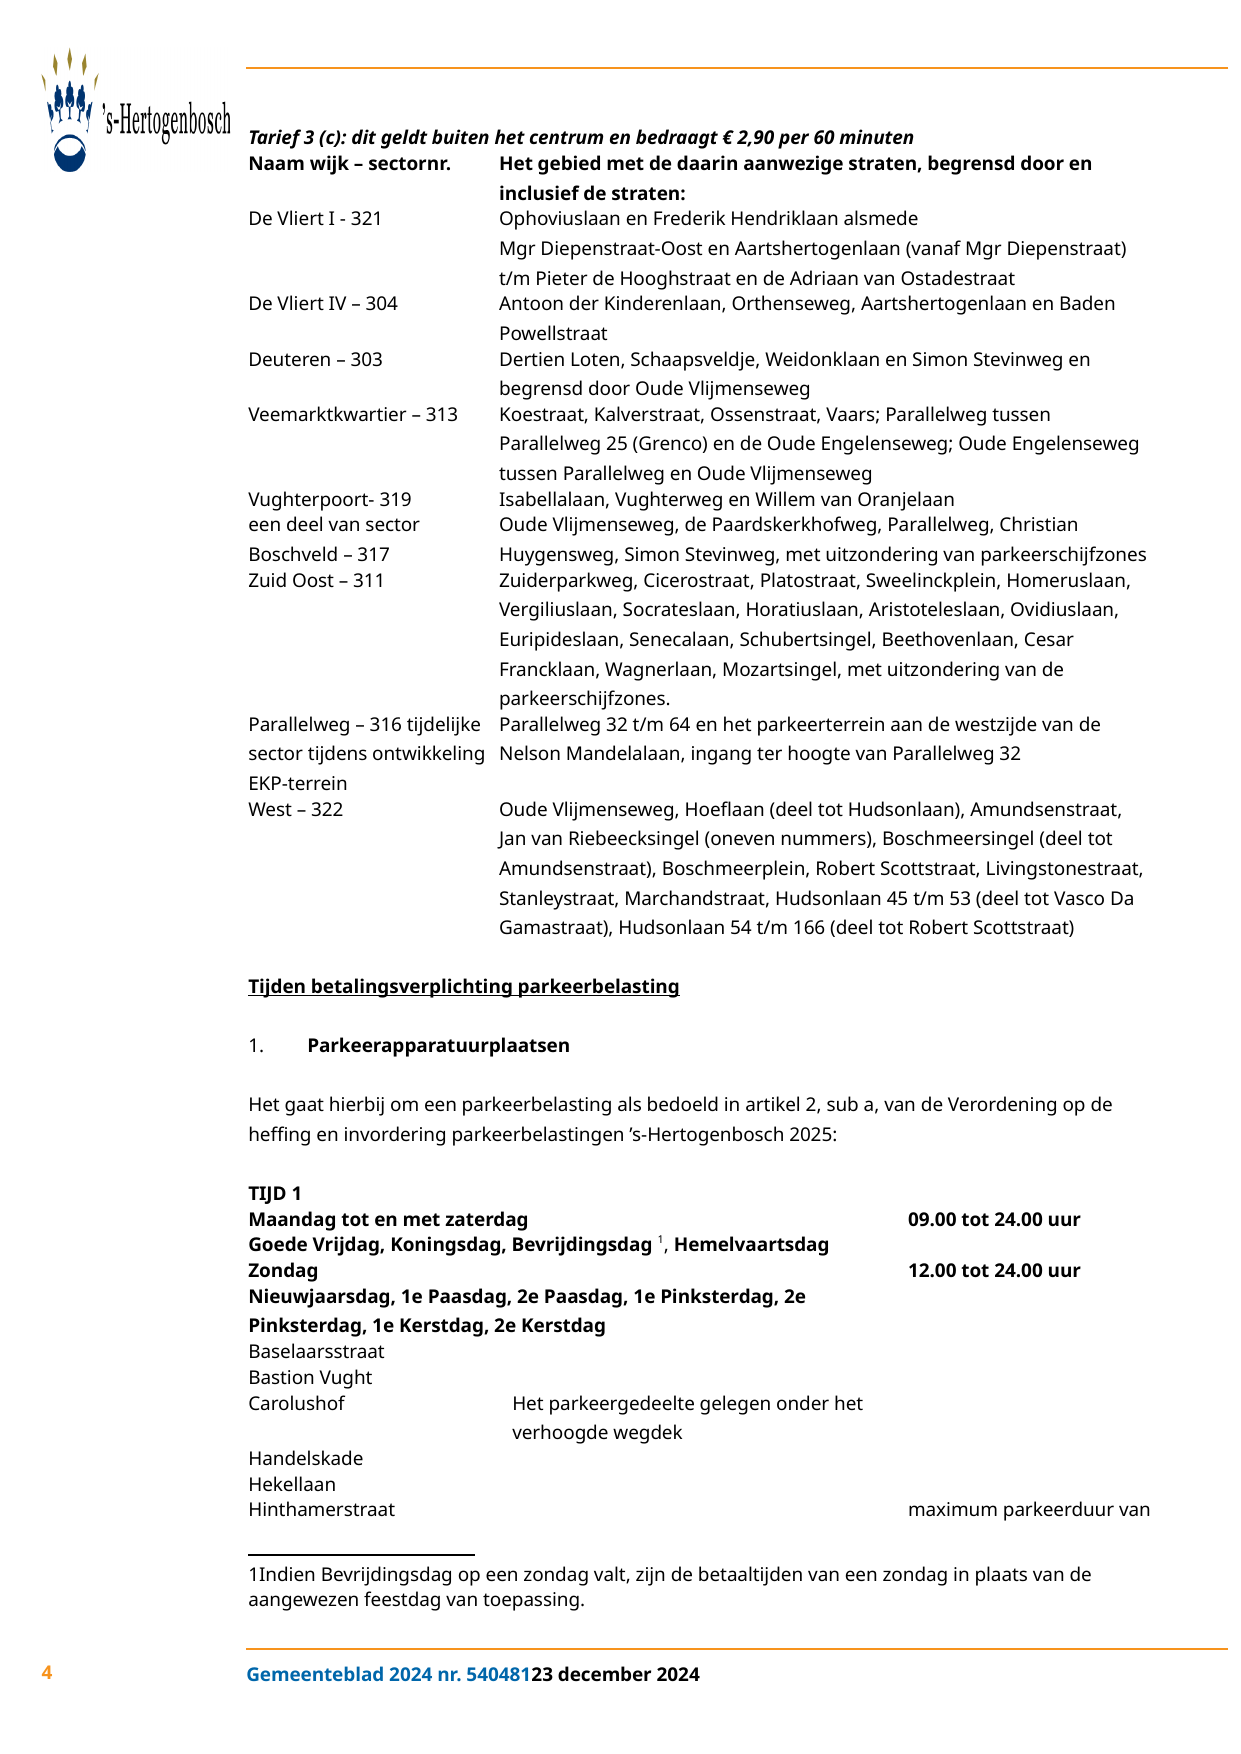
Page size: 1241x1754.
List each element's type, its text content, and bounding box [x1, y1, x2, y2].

table_cell [908, 1471, 1152, 1496]
table_cell [512, 1471, 908, 1496]
table_cell [908, 1445, 1152, 1471]
table_cell maximum parkeerduur van [908, 1496, 1152, 1522]
table_cell Veemarktkwartier – 313 [248, 401, 499, 486]
table_cell [908, 1231, 1152, 1257]
table_cell een deel van sector Boschveld – 317 [248, 512, 499, 567]
table_cell Parallelweg 32 t/m 64 en het parkeerterrein aan de westzijde van de Nelson Mandelalaan, ingang ter hoogte van Parallelweg 32 [499, 711, 1152, 796]
table_cell Naam wijk – sectornr. [248, 150, 499, 206]
table_cell [512, 1445, 908, 1471]
table_cell Ophoviuslaan en Frederik Hendriklaan alsmede Mgr Diepenstraat-Oost en Aartshertogenlaan (vanaf Mgr Diepenstraat) t/m Pieter de Hooghstraat en de Adriaan van Ostadestraat [499, 206, 1152, 290]
picture [41, 47, 231, 172]
table_cell Het gebied met de daarin aanwezige straten, begrensd door en inclusief de straten: [499, 150, 1152, 206]
table_cell Zuid Oost – 311 [248, 567, 499, 711]
table_cell [908, 1338, 1152, 1364]
table_cell 09.00 tot 24.00 uur [908, 1206, 1152, 1231]
list Parkeerapparatuurplaatsen [248, 1032, 1152, 1058]
table_cell Antoon der Kinderenlaan, Orthenseweg, Aartshertogenlaan en Baden Powellstraat [499, 290, 1152, 346]
text Tijden betalingsverplichting parkeerbelasting [248, 973, 1152, 998]
table_cell Bastion Vught [248, 1364, 512, 1390]
table_cell Hekellaan [248, 1471, 512, 1496]
table_cell Nieuwjaarsdag, 1e Paasdag, 2e Paasdag, 1e Pinksterdag, 2e Pinksterdag, 1e Kerstdag, 2e Kerstdag [248, 1283, 908, 1338]
table_cell [908, 1390, 1152, 1445]
table_cell [512, 1338, 908, 1364]
table_cell [908, 1364, 1152, 1390]
table_cell Dertien Loten, Schaapsveldje, Weidonklaan en Simon Stevinweg en begrensd door Oude Vlijmenseweg [499, 346, 1152, 401]
table_cell [512, 1496, 908, 1522]
table_cell Oude Vlijmenseweg, de Paardskerkhofweg, Parallelweg, Christian Huygensweg, Simon Stevinweg, met uitzondering van parkeerschijfzones [499, 512, 1152, 567]
table_cell De Vliert I - 321 [248, 206, 499, 290]
table_cell Hinthamerstraat [248, 1496, 512, 1522]
table_cell Handelskade [248, 1445, 512, 1471]
table_cell [908, 1283, 1152, 1338]
table_cell Zondag [248, 1257, 908, 1283]
table_cell Carolushof [248, 1390, 512, 1445]
table_cell De Vliert IV – 304 [248, 290, 499, 346]
table_cell Maandag tot en met zaterdag [248, 1206, 908, 1231]
table_cell Koestraat, Kalverstraat, Ossenstraat, Vaars; Parallelweg tussen Parallelweg 25 (Grenco) en de Oude Engelenseweg; Oude Engelenseweg tussen Parallelweg en Oude Vlijmenseweg [499, 401, 1152, 486]
table_header Tarief 3 (c): dit geldt buiten het centrum en bedraagt € 2,90 per 60 minuten [248, 125, 1152, 150]
table_cell 12.00 tot 24.00 uur [908, 1257, 1152, 1283]
table_cell Het parkeergedeelte gelegen onder het verhoogde wegdek [512, 1390, 908, 1445]
table_cell Baselaarsstraat [248, 1338, 512, 1364]
table_cell [512, 1364, 908, 1390]
table_cell Deuteren – 303 [248, 346, 499, 401]
text Het gaat hierbij om een parkeerbelasting als bedoeld in artikel 2, sub a, van de Verordening op de heffing en invordering parkeerbelastingen ’s-Hertogenbosch 2025: [248, 1091, 1152, 1146]
table_cell West – 322 [248, 796, 499, 940]
table_cell Isabellalaan, Vughterweg en Willem van Oranjelaan [499, 486, 1152, 512]
table_cell Goede Vrijdag, Koningsdag, Bevrijdingsdag , Hemelvaartsdag [248, 1231, 908, 1257]
table_cell Parallelweg – 316 tijdelijke sector tijdens ontwikkeling EKP-terrein [248, 711, 499, 796]
table_cell Vughterpoort- 319 [248, 486, 499, 512]
table_cell Oude Vlijmenseweg, Hoeflaan (deel tot Hudsonlaan), Amundsenstraat, Jan van Riebeecksingel (oneven nummers), Boschmeersingel (deel tot Amundsenstraat), Boschmeerplein, Robert Scottstraat, Livingstonestraat, Stanleystraat, Marchandstraat, Hudsonlaan 45 t/m 53 (deel tot Vasco Da Gamastraat), Hudsonlaan 54 t/m 166 (deel tot Robert Scottstraat) [499, 796, 1152, 940]
table_cell Zuiderparkweg, Cicerostraat, Platostraat, Sweelinckplein, Homeruslaan, Vergiliuslaan, Socrateslaan, Horatiuslaan, Aristoteleslaan, Ovidiuslaan, Euripideslaan, Senecalaan, Schubertsingel, Beethovenlaan, Cesar Francklaan, Wagnerlaan, Mozartsingel, met uitzondering van de parkeerschijfzones. [499, 567, 1152, 711]
table_header TIJD 1 [248, 1180, 1152, 1206]
